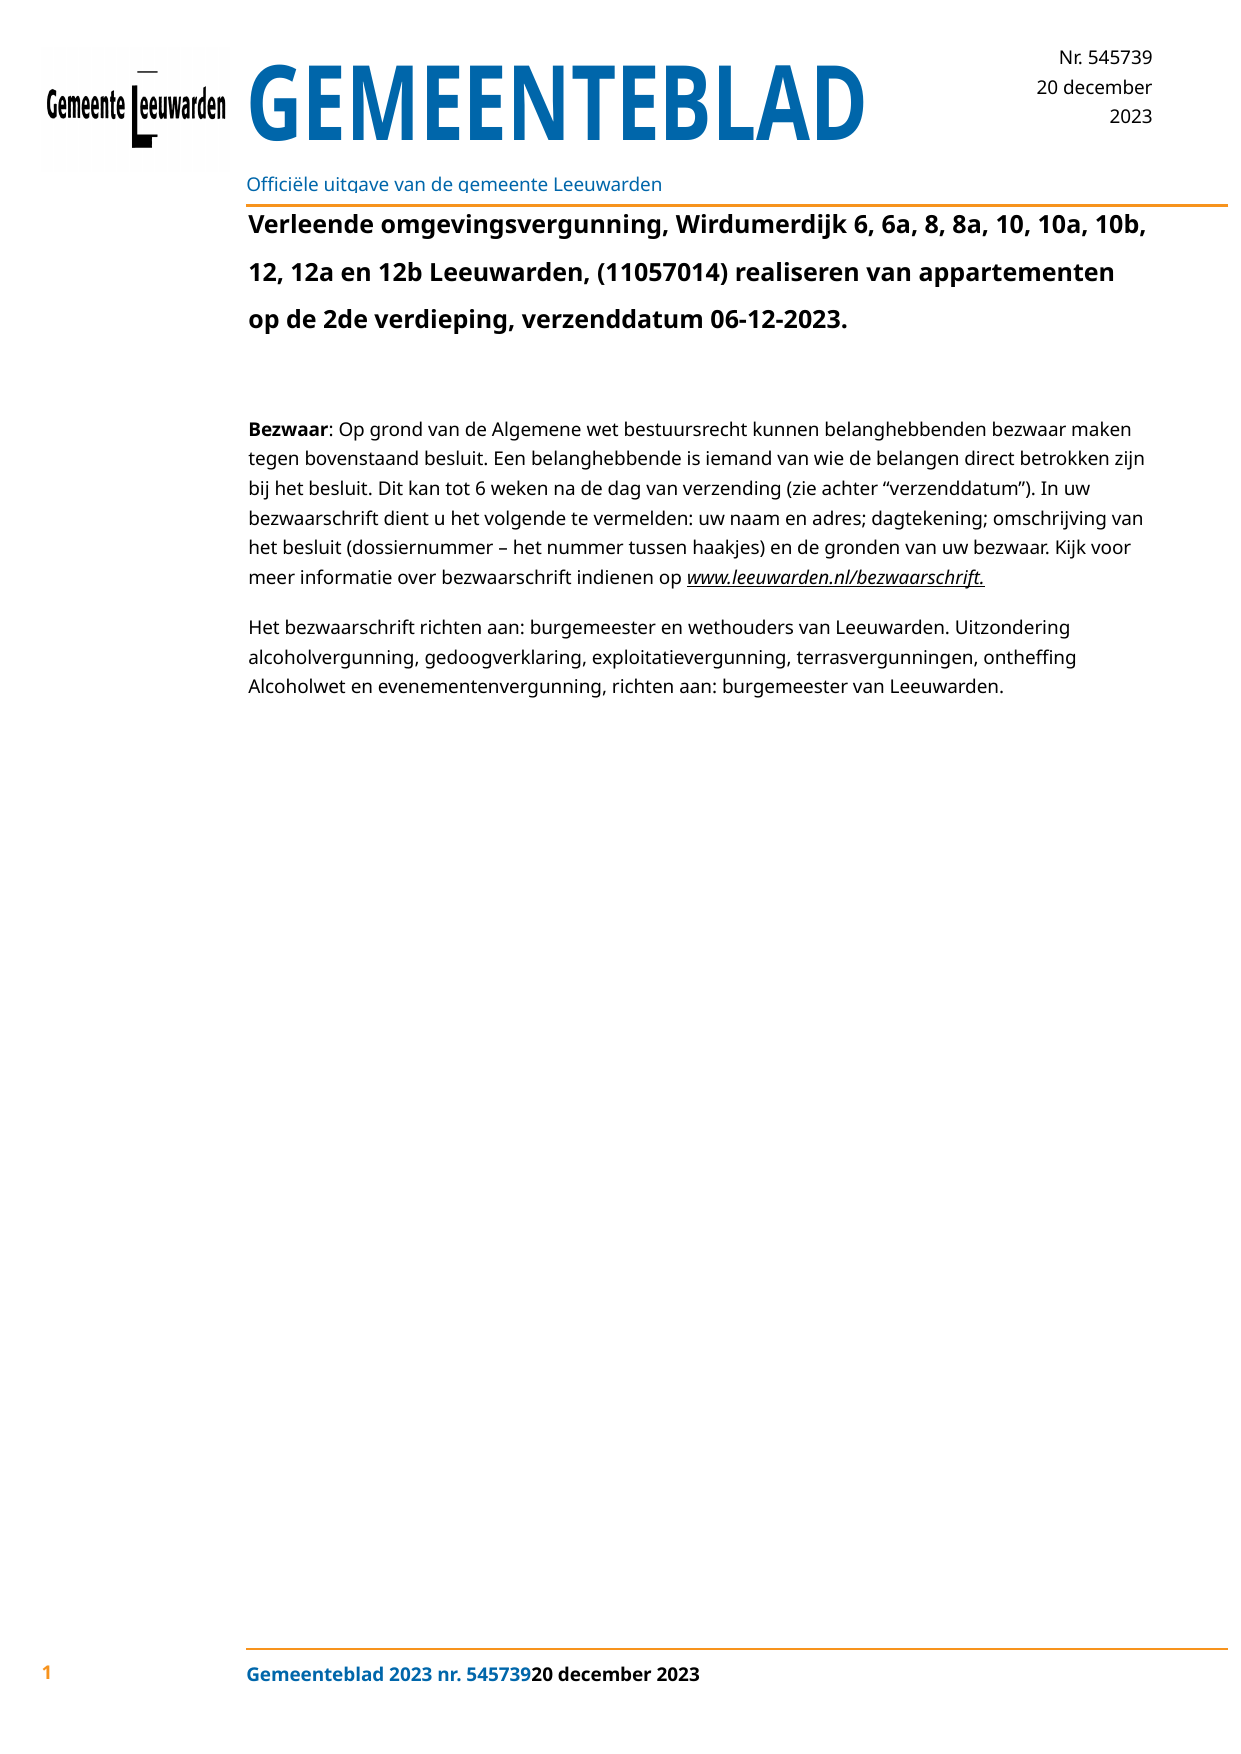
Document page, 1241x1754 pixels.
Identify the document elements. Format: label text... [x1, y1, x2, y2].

picture [41, 47, 231, 172]
text Bezwaar: Op grond van de Algemene wet bestuursrecht kunnen belanghebbenden bezwaar maken tegen bovenstaand besluit. Een belanghebbende is iemand van wie de belangen direct betrokken zijn bij het besluit. Dit kan tot 6 weken na de dag van verzending (zie achter “verzenddatum”). In uw bezwaarschrift dient u het volgende te vermelden: uw naam en adres; dagtekening; omschrijving van het besluit (dossiernummer – het nummer tussen haakjes) en de gronden van uw bezwaar. Kijk voor meer informatie over bezwaarschrift indienen op www.leeuwarden.nl/bezwaarschrift. [248, 416, 1152, 589]
text Verleende omgevingsvergunning, Wirdumerdijk 6, 6a, 8, 8a, 10, 10a, 10b, 12, 12a en 12b Leeuwarden, (11057014) realiseren van appartementen op de 2de verdieping, verzenddatum 06-12-2023. [248, 207, 1152, 336]
text Het bezwaarschrift richten aan: burgemeester en wethouders van Leeuwarden. Uitzondering alcoholvergunning, gedoogverklaring, exploitatievergunning, terrasvergunningen, ontheffing Alcoholwet en evenementenvergunning, richten aan: burgemeester van Leeuwarden. [248, 614, 1152, 699]
